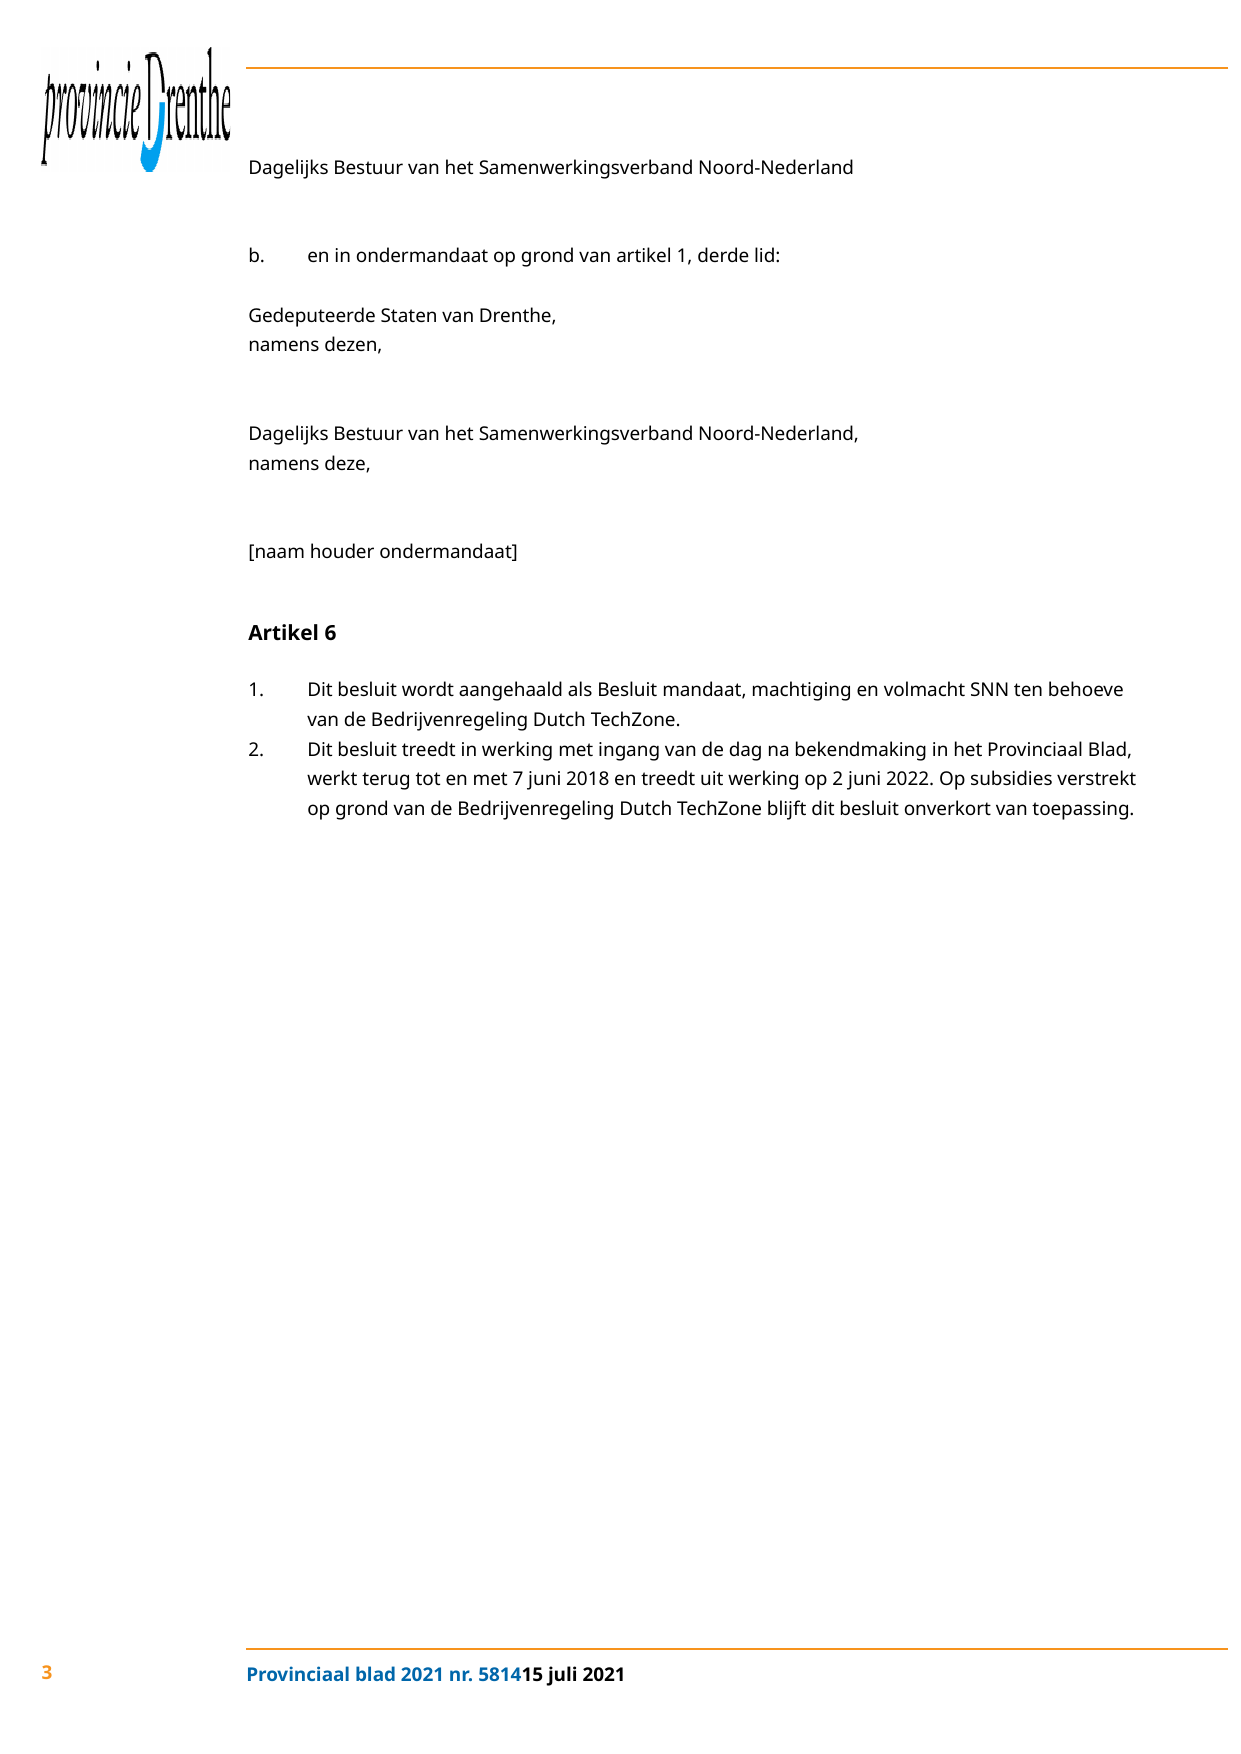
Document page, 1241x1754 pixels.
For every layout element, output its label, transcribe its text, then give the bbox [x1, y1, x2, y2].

text namens dezen, [248, 331, 1152, 357]
text namens deze, [248, 450, 1152, 476]
text Dagelijks Bestuur van het Samenwerkingsverband Noord-Nederland [248, 154, 1152, 180]
text Gedeputeerde Staten van Drenthe, [248, 302, 1152, 328]
text [naam houder ondermandaat] [248, 538, 1152, 564]
list Dit besluit wordt aangehaald als Besluit mandaat, machtiging en volmacht SNN ten behoeve van de Bedrijvenregeling Dutch TechZone. [248, 677, 1152, 732]
list Dit besluit treedt in werking met ingang van de dag na bekendmaking in het Provinciaal Blad, werkt terug tot en met 7 juni 2018 en treedt uit werking op 2 juni 2022. Op subsidies verstrekt op grond van de Bedrijvenregeling Dutch TechZone blijft dit besluit onverkort van toepassing. [248, 736, 1152, 821]
text Dagelijks Bestuur van het Samenwerkingsverband Noord-Nederland, [248, 420, 1152, 446]
list en in ondermandaat op grond van artikel 1, derde lid: [248, 243, 1152, 268]
text Artikel 6 [248, 618, 1152, 647]
picture [41, 47, 231, 172]
